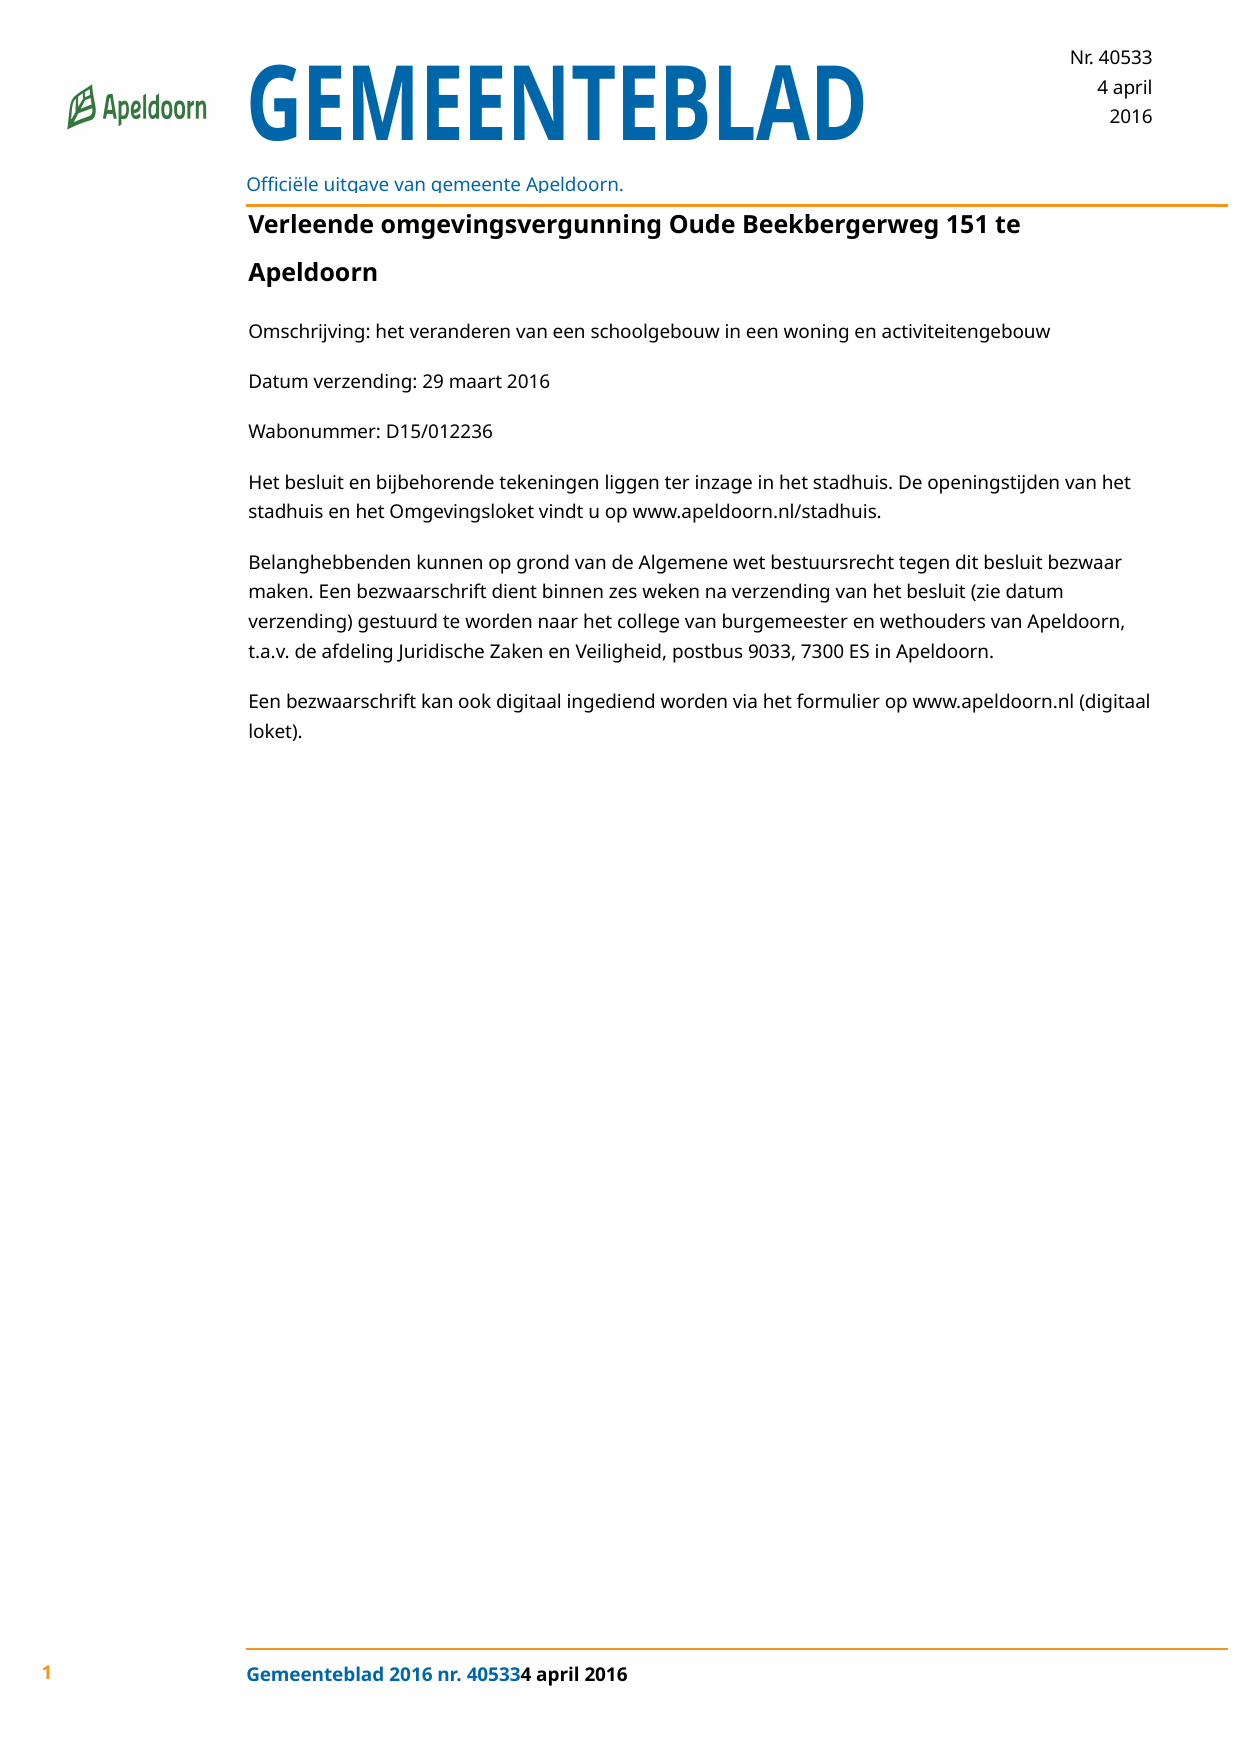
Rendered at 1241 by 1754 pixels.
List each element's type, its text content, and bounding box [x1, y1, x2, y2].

text Omschrijving: het veranderen van een schoolgebouw in een woning en activiteitengebouw [248, 318, 1152, 344]
text Datum verzending: 29 maart 2016 [248, 368, 1152, 394]
text Wabonummer: D15/012236 [248, 419, 1152, 444]
text Het besluit en bijbehorende tekeningen liggen ter inzage in het stadhuis. De openingstijden van het stadhuis en het Omgevingsloket vindt u op www.apeldoorn.nl/stadhuis. [248, 469, 1152, 524]
text Belanghebbenden kunnen op grond van de Algemene wet bestuursrecht tegen dit besluit bezwaar maken. Een bezwaarschrift dient binnen zes weken na verzending van het besluit (zie datum verzending) gestuurd te worden naar het college van burgemeester en wethouders van Apeldoorn, t.a.v. de afdeling Juridische Zaken en Veiligheid, postbus 9033, 7300 ES in Apeldoorn. [248, 549, 1152, 664]
text Verleende omgevingsvergunning Oude Beekbergerweg 151 te Apeldoorn [248, 207, 1152, 288]
text Een bezwaarschrift kan ook digitaal ingediend worden via het formulier op www.apeldoorn.nl (digitaal loket). [248, 688, 1152, 744]
picture [41, 47, 231, 172]
